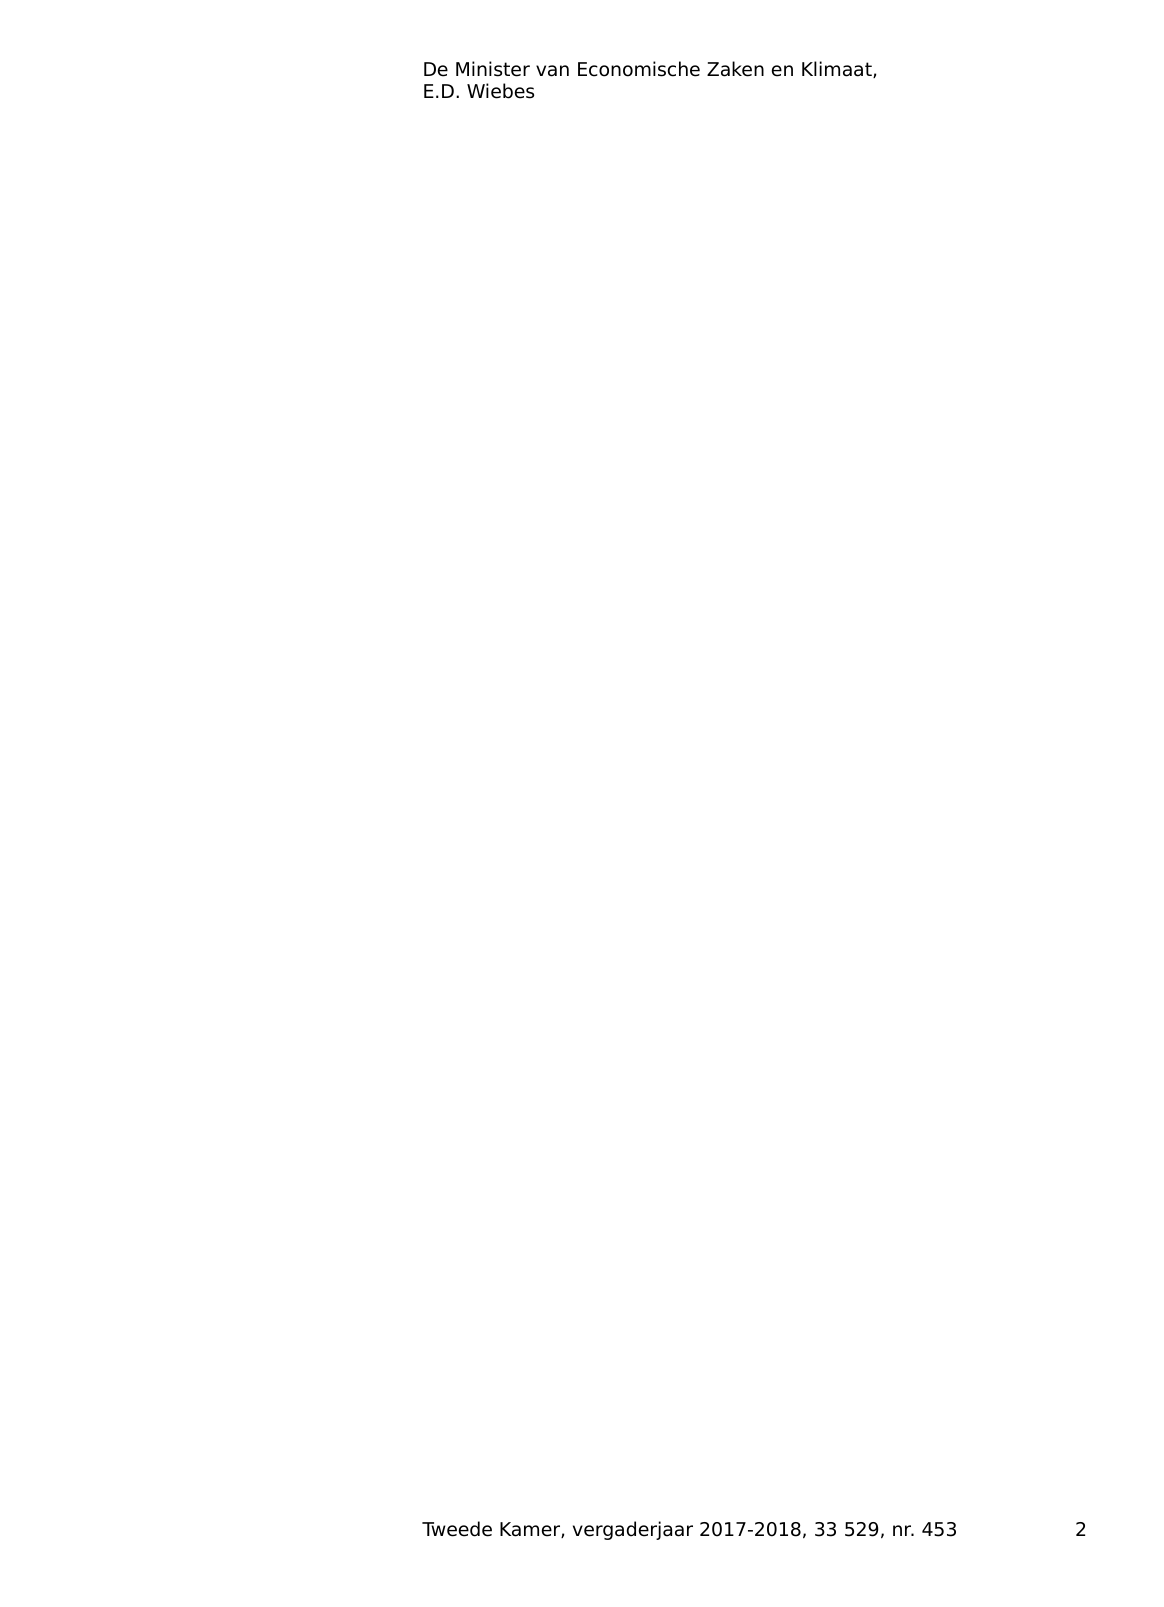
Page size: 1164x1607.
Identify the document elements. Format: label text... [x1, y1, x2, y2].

text De Minister van Economische Zaken en Klimaat, E.D. Wiebes [422, 59, 1087, 103]
